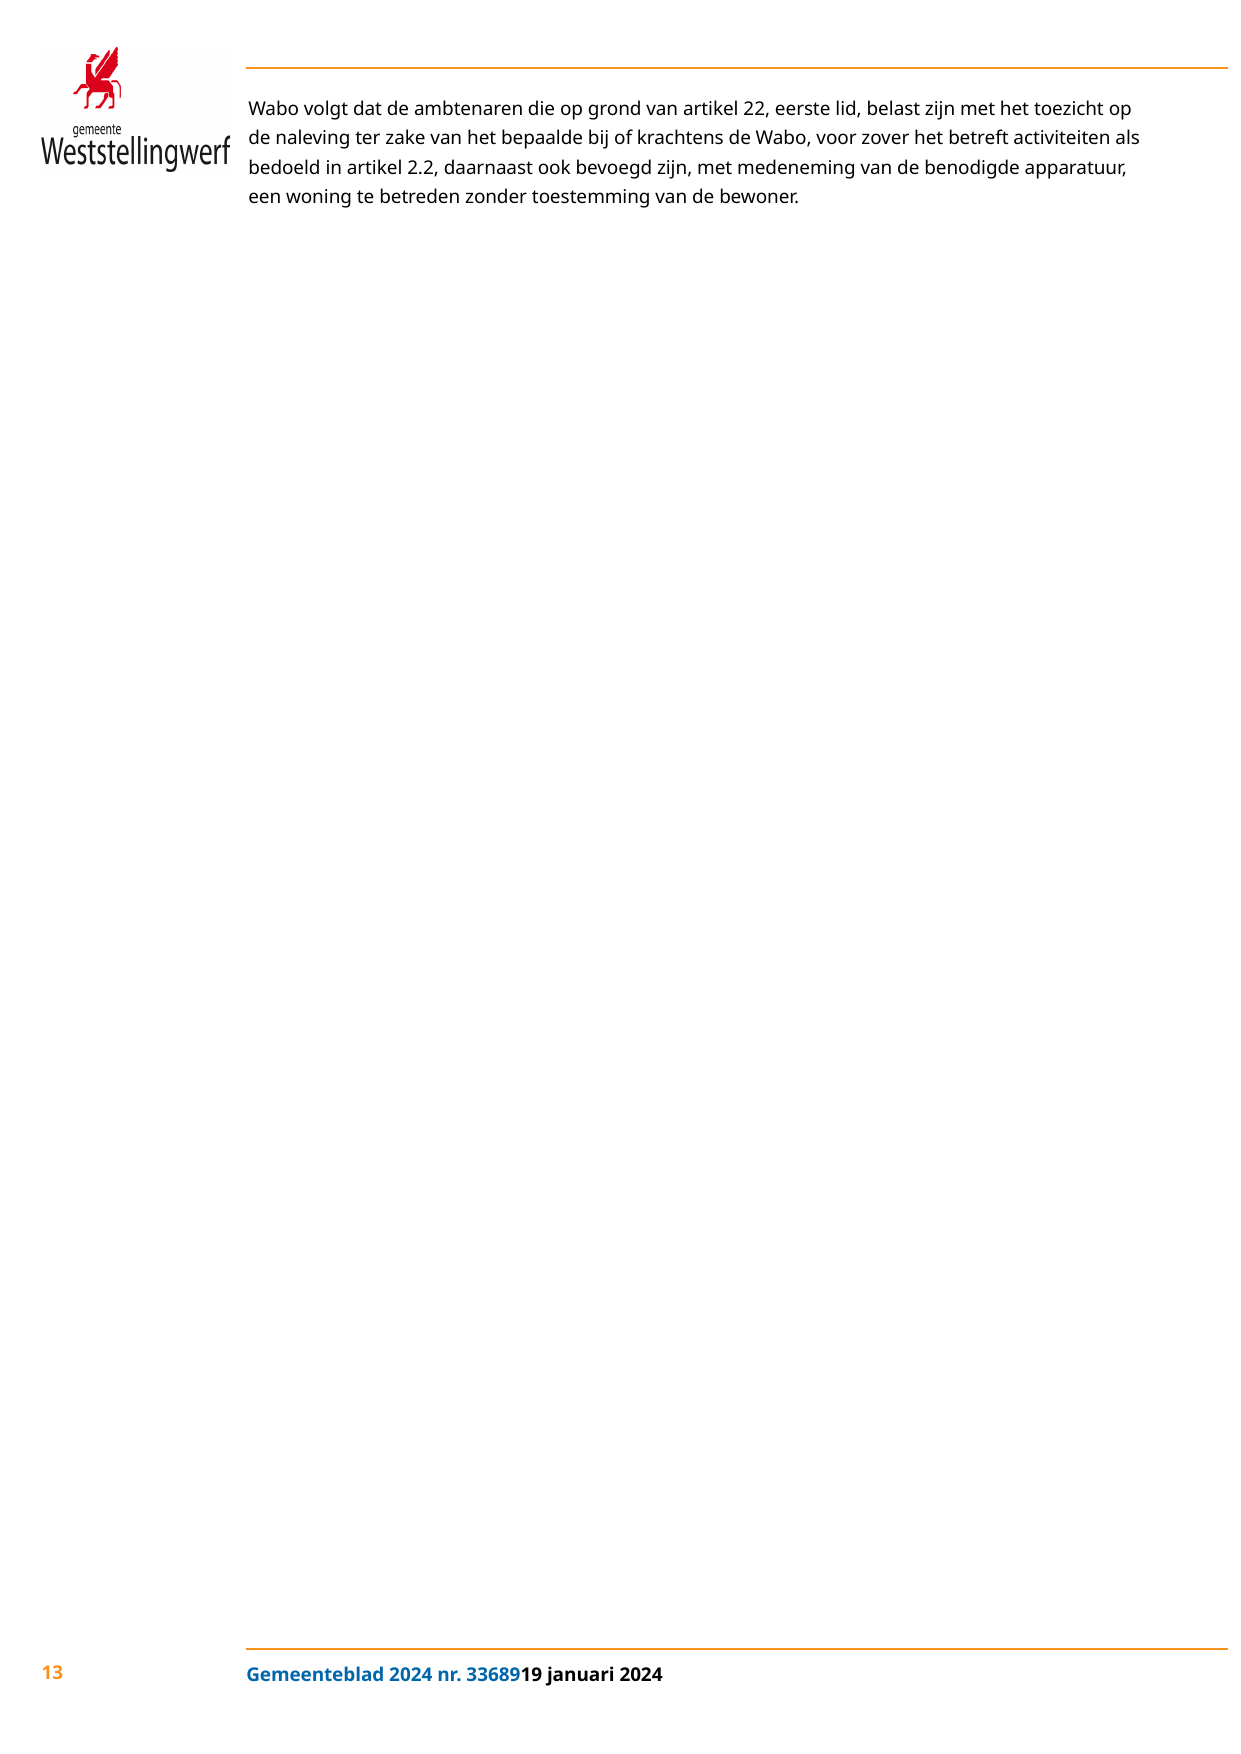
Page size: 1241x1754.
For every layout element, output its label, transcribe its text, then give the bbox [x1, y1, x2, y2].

picture [41, 47, 231, 172]
text Wabo volgt dat de ambtenaren die op grond van artikel 22, eerste lid, belast zijn met het toezicht op de naleving ter zake van het bepaalde bij of krachtens de Wabo, voor zover het betreft activiteiten als bedoeld in artikel 2.2, daarnaast ook bevoegd zijn, met medeneming van de benodigde apparatuur, een woning te betreden zonder toestemming van de bewoner. [248, 95, 1152, 209]
